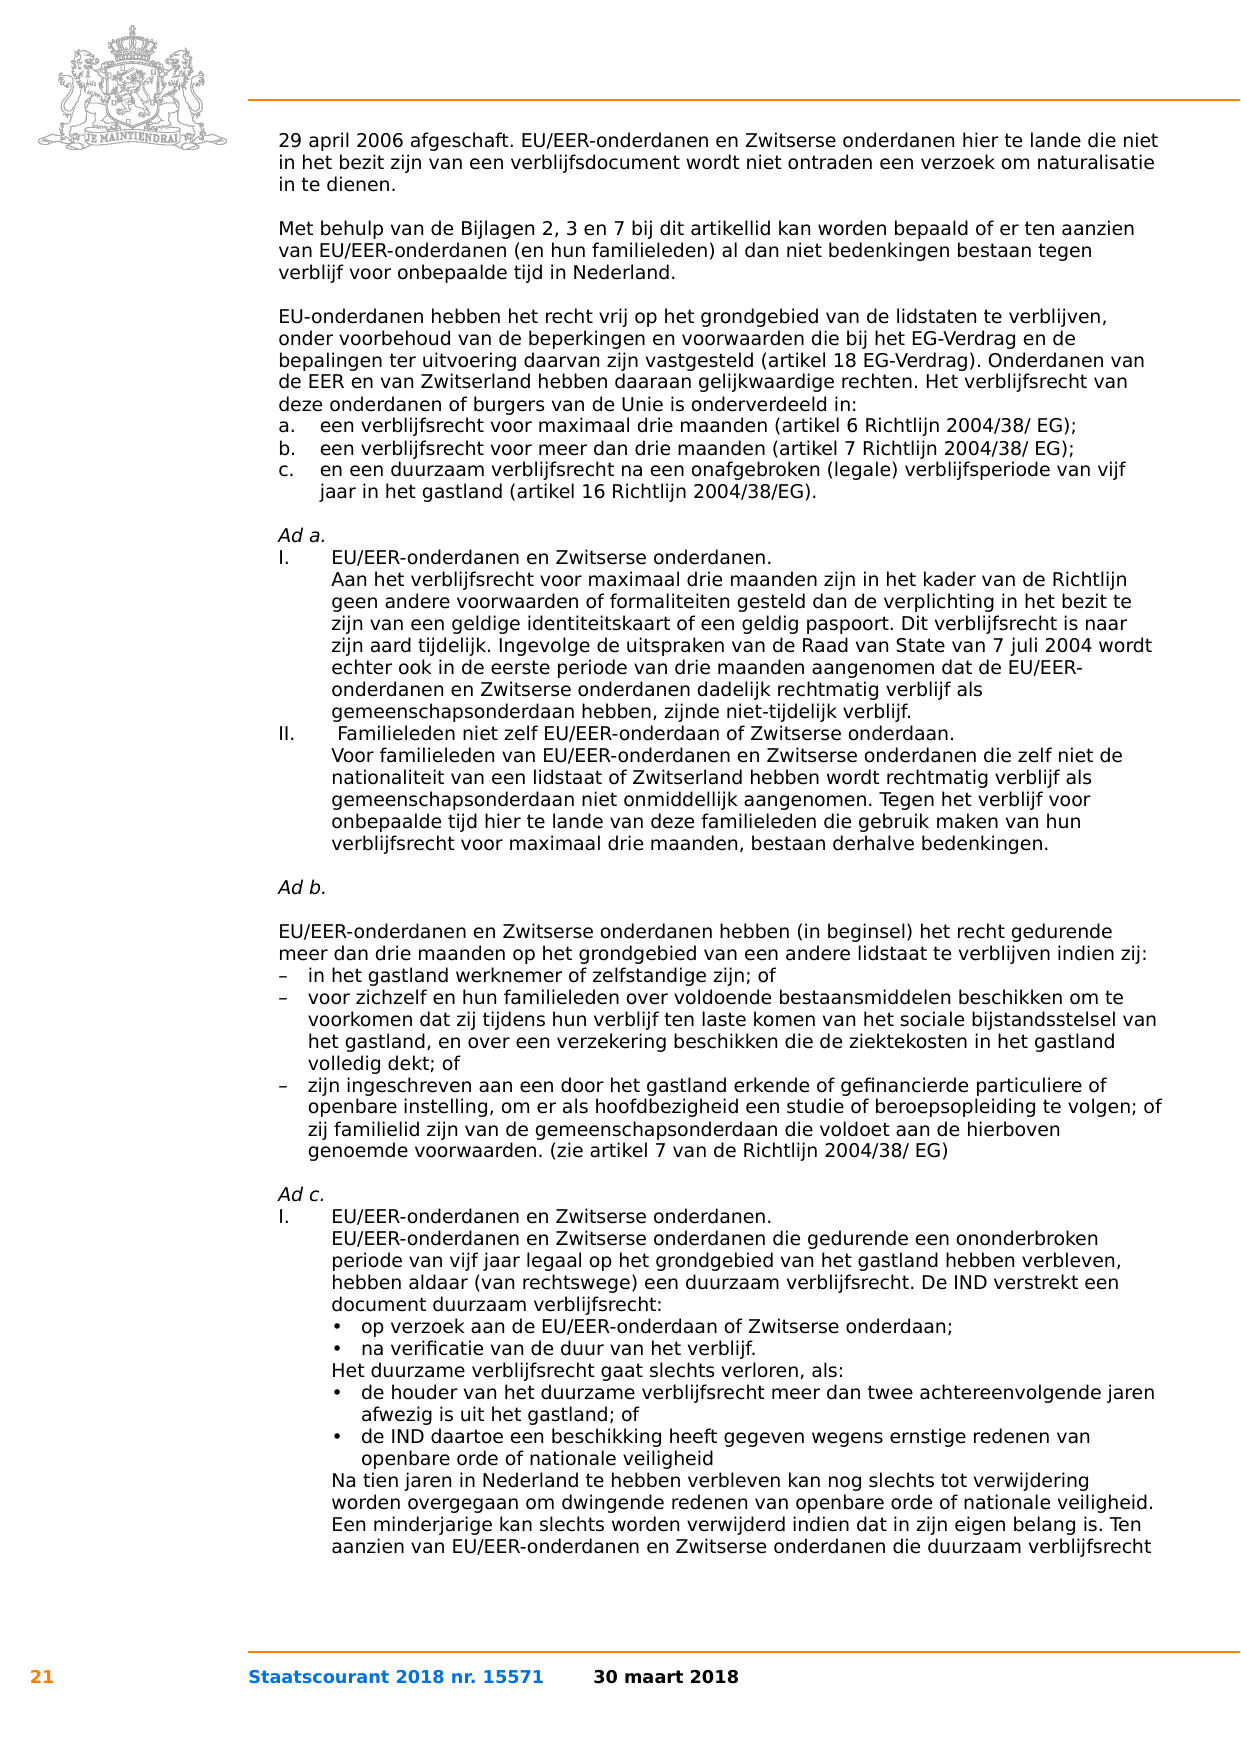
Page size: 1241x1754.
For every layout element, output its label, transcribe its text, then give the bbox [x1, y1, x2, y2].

text Het duurzame verblijfsrecht gaat slechts verloren, als: [331, 1360, 1163, 1382]
text • de IND daartoe een beschikking heeft gegeven wegens ernstige redenen van openbare orde of nationale veiligheid [331, 1426, 1163, 1470]
text • na verificatie van de duur van het verblijf. [331, 1338, 1163, 1360]
subtitle Ad b. [278, 877, 1163, 899]
text I. EU/EER-onderdanen en Zwitserse onderdanen. [278, 1206, 1163, 1228]
text EU/EER-onderdanen en Zwitserse onderdanen die gedurende een ononderbroken periode van vijf jaar legaal op het grondgebied van het gastland hebben verbleven, hebben aldaar (van rechtswege) een duurzaam verblijfsrecht. De IND verstrekt een document duurzaam verblijfsrecht: [331, 1228, 1163, 1316]
text EU/EER-onderdanen en Zwitserse onderdanen hebben (in beginsel) het recht gedurende meer dan drie maanden op het grondgebied van een andere lidstaat te verblijven indien zij: [278, 921, 1163, 964]
text – voor zichzelf en hun familieleden over voldoende bestaansmiddelen beschikken om te voorkomen dat zij tijdens hun verblijf ten laste komen van het sociale bijstandsstelsel van het gastland, en over een verzekering beschikken die de ziektekosten in het gastland volledig dekt; of [278, 987, 1163, 1074]
text – in het gastland werknemer of zelfstandige zijn; of [278, 964, 1163, 987]
text • de houder van het duurzame verblijfsrecht meer dan twee achtereenvolgende jaren afwezig is uit het gastland; of [331, 1382, 1163, 1426]
subtitle Ad a. [278, 525, 1163, 547]
text Voor familieleden van EU/EER-onderdanen en Zwitserse onderdanen die zelf niet de nationaliteit van een lidstaat of Zwitserland hebben wordt rechtmatig verblijf als gemeenschapsonderdaan niet onmiddellijk aangenomen. Tegen het verblijf voor onbepaalde tijd hier te lande van deze familieleden die gebruik maken van hun verblijfsrecht voor maximaal drie maanden, bestaan derhalve bedenkingen. [331, 745, 1163, 855]
text II. Familieleden niet zelf EU/EER-onderdaan of Zwitserse onderdaan. [278, 723, 1163, 745]
picture [38, 25, 227, 150]
text 29 april 2006 afgeschaft. EU/EER-onderdanen en Zwitserse onderdanen hier te lande die niet in het bezit zijn van een verblijfsdocument wordt niet ontraden een verzoek om naturalisatie in te dienen. [278, 130, 1163, 196]
text Met behulp van de Bijlagen 2, 3 en 7 bij dit artikellid kan worden bepaald of er ten aanzien van EU/EER-onderdanen (en hun familieleden) al dan niet bedenkingen bestaan tegen verblijf voor onbepaalde tijd in Nederland. [278, 218, 1163, 284]
text – zijn ingeschreven aan een door het gastland erkende of gefinancierde particuliere of openbare instelling, om er als hoofdbezigheid een studie of beroepsopleiding te volgen; of zij familielid zijn van de gemeenschapsonderdaan die voldoet aan de hierboven genoemde voorwaarden. (zie artikel 7 van de Richtlijn 2004/38/ EG) [278, 1074, 1163, 1162]
text • op verzoek aan de EU/EER-onderdaan of Zwitserse onderdaan; [331, 1316, 1163, 1338]
subtitle Ad c. [278, 1184, 1163, 1206]
text EU-onderdanen hebben het recht vrij op het grondgebied van de lidstaten te verblijven, onder voorbehoud van de beperkingen en voorwaarden die bij het EG-Verdrag en de bepalingen ter uitvoering daarvan zijn vastgesteld (artikel 18 EG-Verdrag). Onderdanen van de EER en van Zwitserland hebben daaraan gelijkwaardige rechten. Het verblijfsrecht van deze onderdanen of burgers van de Unie is onderverdeeld in: [278, 306, 1163, 415]
text a. een verblijfsrecht voor maximaal drie maanden (artikel 6 Richtlijn 2004/38/ EG); [278, 415, 1163, 437]
text Na tien jaren in Nederland te hebben verbleven kan nog slechts tot verwijdering worden overgegaan om dwingende redenen van openbare orde of nationale veiligheid. Een minderjarige kan slechts worden verwijderd indien dat in zijn eigen belang is. Ten aanzien van EU/EER-onderdanen en Zwitserse onderdanen die duurzaam verblijfsrecht [331, 1470, 1163, 1558]
text b. een verblijfsrecht voor meer dan drie maanden (artikel 7 Richtlijn 2004/38/ EG); [278, 437, 1163, 459]
text c. en een duurzaam verblijfsrecht na een onafgebroken (legale) verblijfsperiode van vijf jaar in het gastland (artikel 16 Richtlijn 2004/38/EG). [278, 459, 1163, 503]
text I. EU/EER-onderdanen en Zwitserse onderdanen. [278, 547, 1163, 569]
text Aan het verblijfsrecht voor maximaal drie maanden zijn in het kader van de Richtlijn geen andere voorwaarden of formaliteiten gesteld dan de verplichting in het bezit te zijn van een geldige identiteitskaart of een geldig paspoort. Dit verblijfsrecht is naar zijn aard tijdelijk. Ingevolge de uitspraken van de Raad van State van 7 juli 2004 wordt echter ook in de eerste periode van drie maanden aangenomen dat de EU/EER-onderdanen en Zwitserse onderdanen dadelijk rechtmatig verblijf als gemeenschapsonderdaan hebben, zijnde niet-tijdelijk verblijf. [331, 569, 1163, 723]
